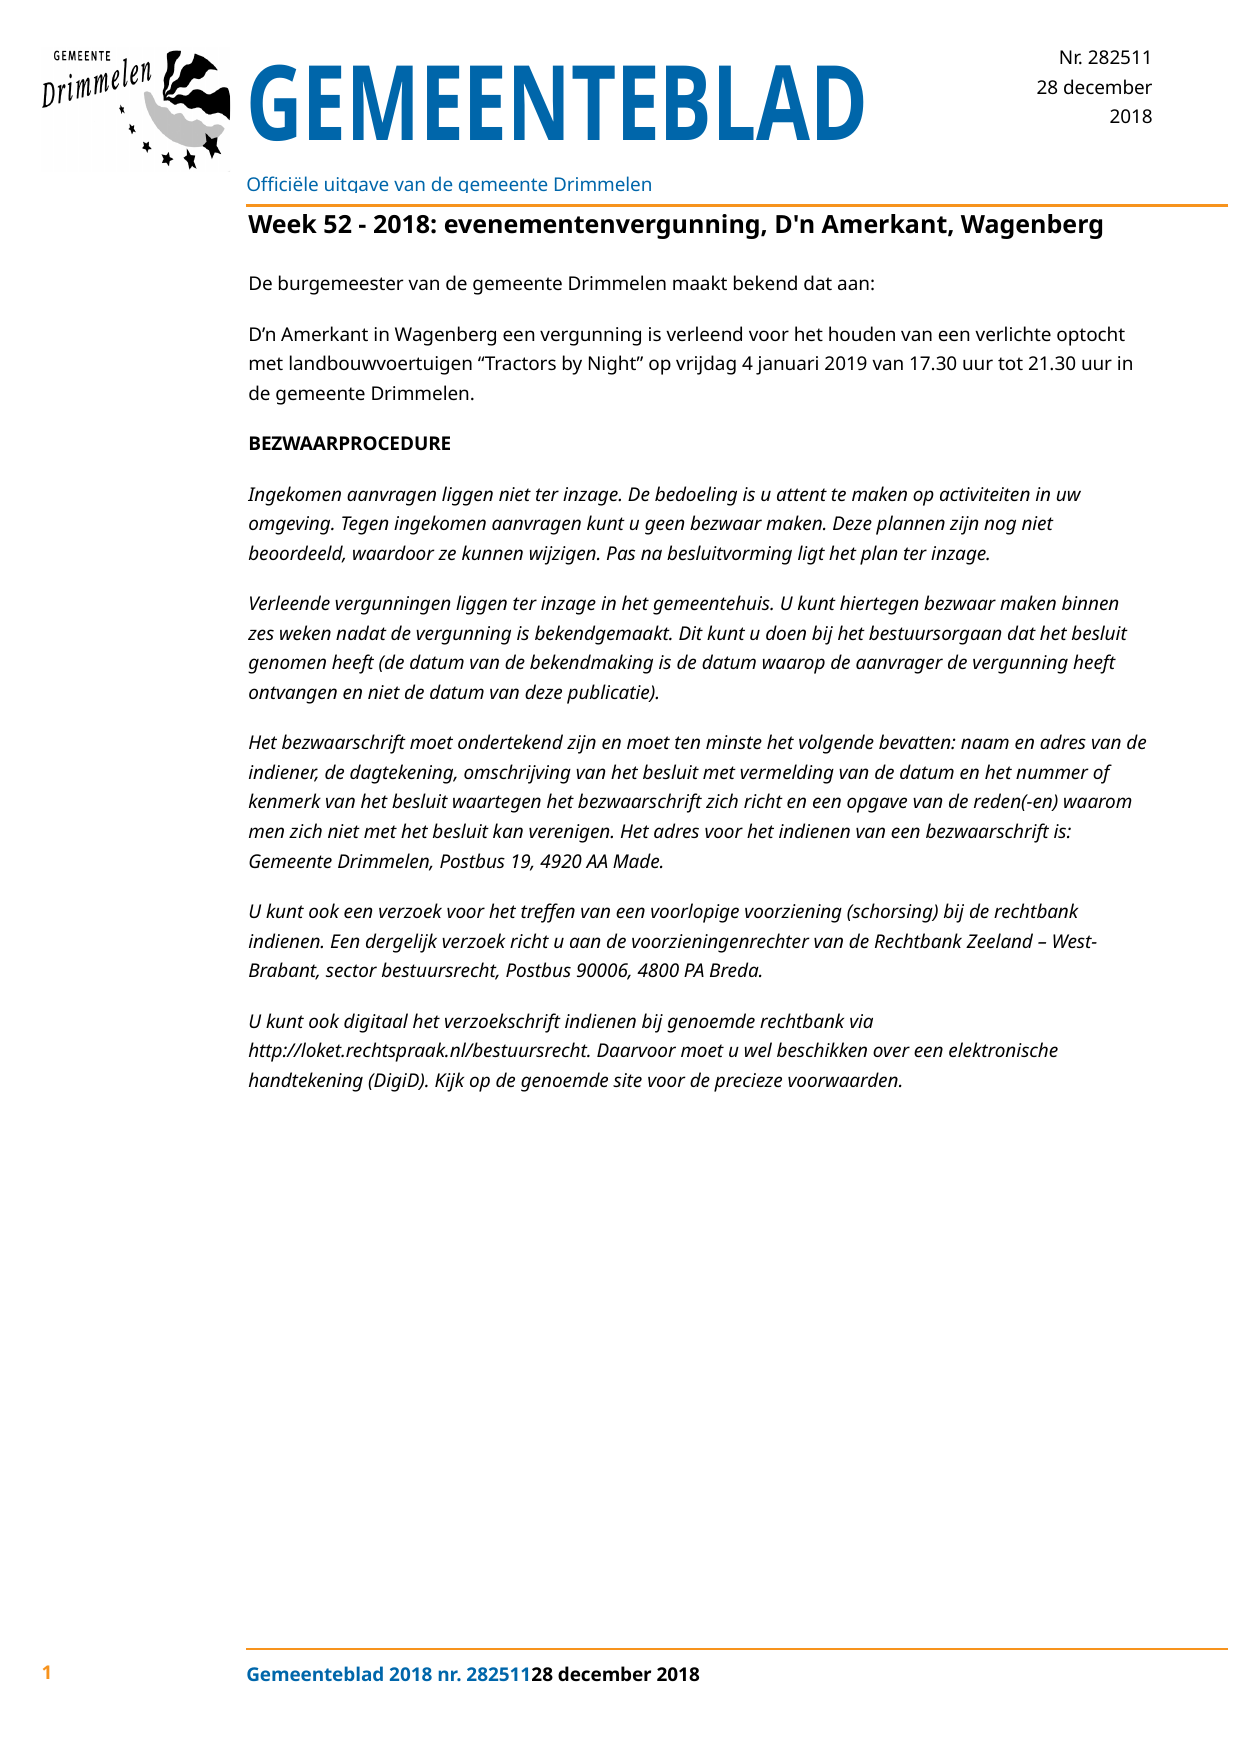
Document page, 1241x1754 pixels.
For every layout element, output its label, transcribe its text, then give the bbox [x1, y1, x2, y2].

text Week 52 - 2018: evenementenvergunning, D'n Amerkant, Wagenberg [248, 207, 1152, 241]
text BEZWAARPROCEDURE [248, 430, 1152, 456]
text De burgemeester van de gemeente Drimmelen maakt bekend dat aan: [248, 270, 1152, 296]
text D’n Amerkant in Wagenberg een vergunning is verleend voor het houden van een verlichte optocht met landbouwvoertuigen “Tractors by Night” op vrijdag 4 januari 2019 van 17.30 uur tot 21.30 uur in de gemeente Drimmelen. [248, 321, 1152, 406]
text Het bezwaarschrift moet ondertekend zijn en moet ten minste het volgende bevatten: naam en adres van de indiener, de dagtekening, omschrijving van het besluit met vermelding van de datum en het nummer of kenmerk van het besluit waartegen het bezwaarschrift zich richt en een opgave van de reden(-en) waarom men zich niet met het besluit kan verenigen. Het adres voor het indienen van een bezwaarschrift is: Gemeente Drimmelen, Postbus 19, 4920 AA Made. [248, 729, 1152, 873]
text U kunt ook digitaal het verzoekschrift indienen bij genoemde rechtbank via http://loket.rechtspraak.nl/bestuursrecht. Daarvoor moet u wel beschikken over een elektronische handtekening (DigiD). Kijk op de genoemde site voor de precieze voorwaarden. [248, 1008, 1152, 1093]
text U kunt ook een verzoek voor het treffen van een voorlopige voorziening (schorsing) bij de rechtbank indienen. Een dergelijk verzoek richt u aan de voorzieningenrechter van de Rechtbank Zeeland – West-Brabant, sector bestuursrecht, Postbus 90006, 4800 PA Breda. [248, 898, 1152, 983]
text Verleende vergunningen liggen ter inzage in het gemeentehuis. U kunt hiertegen bezwaar maken binnen zes weken nadat de vergunning is bekendgemaakt. Dit kunt u doen bij het bestuursorgaan dat het besluit genomen heeft (de datum van de bekendmaking is de datum waarop de aanvrager de vergunning heeft ontvangen en niet de datum van deze publicatie). [248, 590, 1152, 705]
text Ingekomen aanvragen liggen niet ter inzage. De bedoeling is u attent te maken op activiteiten in uw omgeving. Tegen ingekomen aanvragen kunt u geen bezwaar maken. Deze plannen zijn nog niet beoordeeld, waardoor ze kunnen wijzigen. Pas na besluitvorming ligt het plan ter inzage. [248, 481, 1152, 566]
picture [41, 47, 231, 172]
